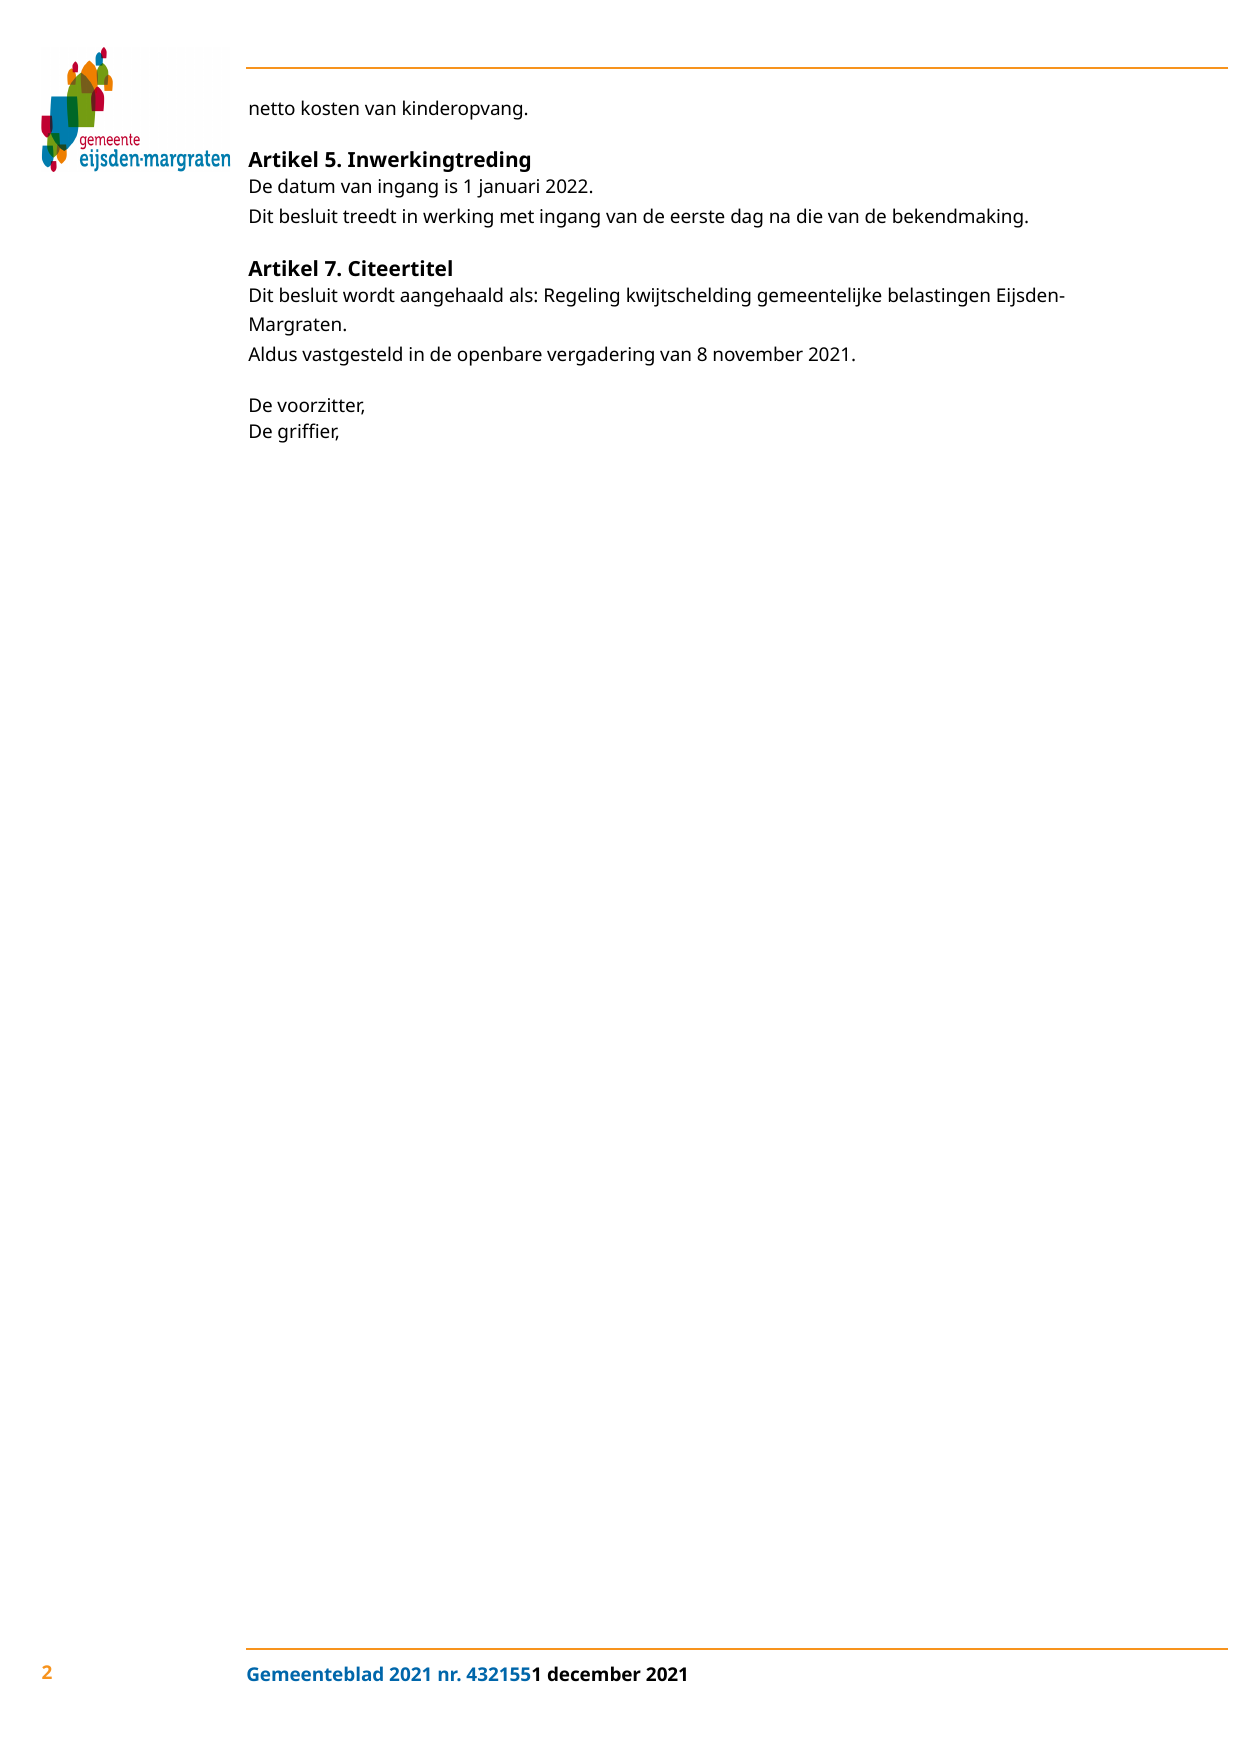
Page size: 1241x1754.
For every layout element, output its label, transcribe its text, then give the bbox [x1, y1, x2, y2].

text Dit besluit wordt aangehaald als: Regeling kwijtschelding gemeentelijke belastingen Eijsden-Margraten. [248, 282, 1152, 337]
text Artikel 5. Inwerkingtreding [248, 145, 1152, 174]
text Aldus vastgesteld in de openbare vergadering van 8 november 2021. [248, 341, 1152, 367]
text Dit besluit treedt in werking met ingang van de eerste dag na die van de bekendmaking. [248, 203, 1152, 229]
text De datum van ingang is 1 januari 2022. [248, 174, 1152, 199]
text De voorzitter, [248, 393, 1152, 418]
picture [41, 47, 231, 172]
text Artikel 7. Citeertitel [248, 254, 1152, 282]
text De griffier, [248, 418, 1152, 444]
text netto kosten van kinderopvang. [248, 95, 1152, 121]
